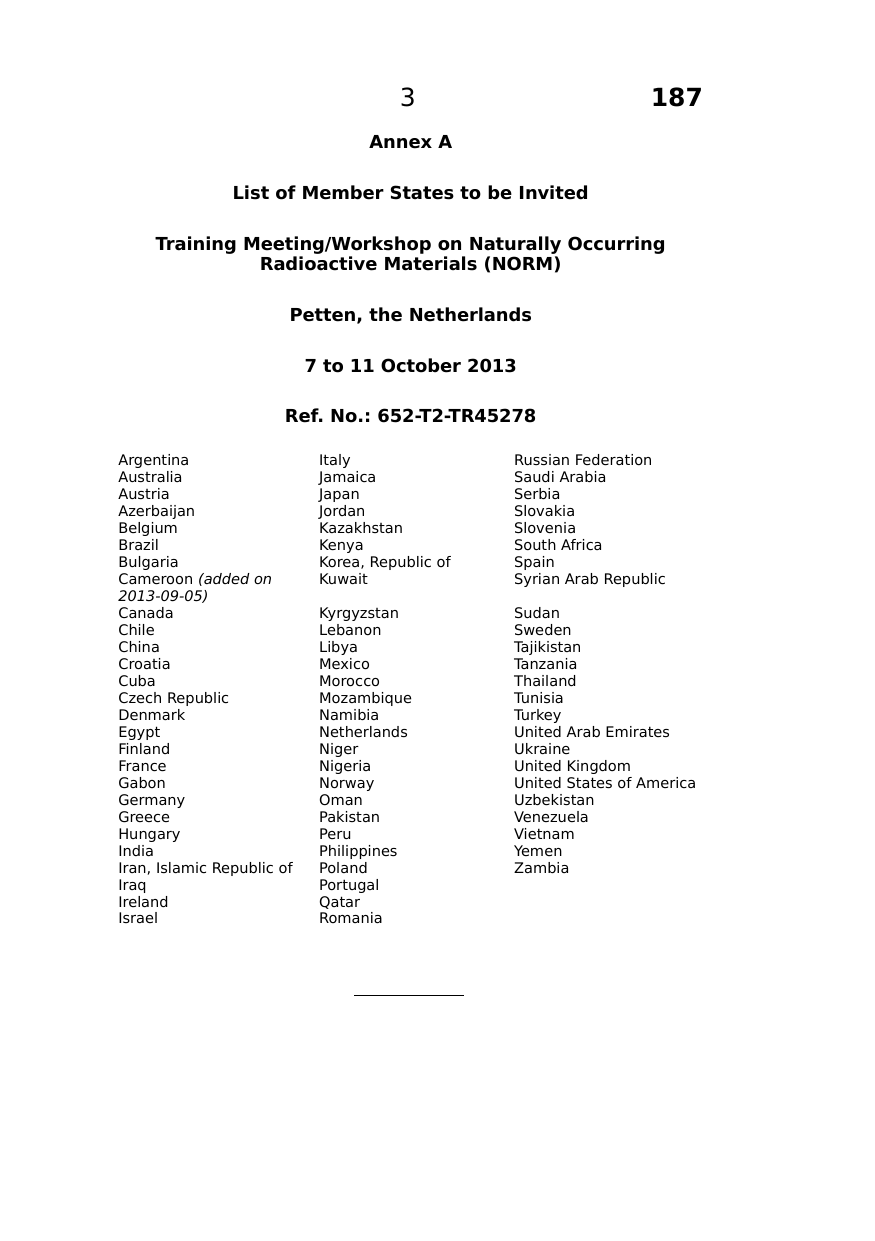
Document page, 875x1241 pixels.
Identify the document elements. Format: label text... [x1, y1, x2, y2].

table_cell Iran, Islamic Republic of [118, 860, 313, 876]
table_cell Morocco [313, 673, 508, 690]
table_cell Japan [313, 486, 508, 503]
table_cell [508, 894, 703, 910]
subtitle 7 to 11 October 2013 [118, 356, 703, 376]
table_cell Turkey [508, 707, 703, 724]
table_cell [508, 910, 703, 927]
table_cell Cameroon (added on 2013-09-05) [118, 571, 313, 605]
table_cell Australia [118, 469, 313, 486]
table_cell Ireland [118, 894, 313, 910]
table_cell Croatia [118, 656, 313, 673]
table_cell Sudan [508, 605, 703, 622]
table_cell Austria [118, 486, 313, 503]
table_cell Sweden [508, 622, 703, 639]
table_cell Korea, Republic of [313, 554, 508, 571]
table_header Russian Federation [508, 452, 703, 469]
table_cell Brazil [118, 537, 313, 554]
table_cell Chile [118, 622, 313, 639]
table_cell United States of America [508, 775, 703, 792]
table_cell Syrian Arab Republic [508, 571, 703, 605]
table_cell Namibia [313, 707, 508, 724]
table_cell United Kingdom [508, 758, 703, 774]
table_cell Tajikistan [508, 639, 703, 656]
table_cell Kuwait [313, 571, 508, 605]
subtitle Petten, the Netherlands [118, 305, 703, 326]
table_cell Jordan [313, 503, 508, 520]
table_cell Azerbaijan [118, 503, 313, 520]
table_cell Vietnam [508, 826, 703, 842]
table_cell Israel [118, 910, 313, 927]
table_cell Poland [313, 860, 508, 876]
table_cell Libya [313, 639, 508, 656]
table_cell Tanzania [508, 656, 703, 673]
table_header Argentina [118, 452, 313, 469]
table_cell Czech Republic [118, 690, 313, 707]
table_cell Kazakhstan [313, 520, 508, 537]
table_cell Oman [313, 792, 508, 808]
table_cell China [118, 639, 313, 656]
table_cell Venezuela [508, 809, 703, 826]
table_cell Tunisia [508, 690, 703, 707]
subtitle Ref. No.: 652-T2-TR45278 [118, 406, 703, 427]
table_cell United Arab Emirates [508, 724, 703, 741]
table_cell Cuba [118, 673, 313, 690]
table_cell Germany [118, 792, 313, 808]
table_cell Mozambique [313, 690, 508, 707]
table_cell Kenya [313, 537, 508, 554]
table_cell Slovenia [508, 520, 703, 537]
table_cell Peru [313, 826, 508, 842]
table_cell Lebanon [313, 622, 508, 639]
subtitle Annex A [118, 132, 703, 153]
table_cell Greece [118, 809, 313, 826]
table_cell Qatar [313, 894, 508, 910]
table_cell France [118, 758, 313, 774]
table_cell Egypt [118, 724, 313, 741]
table_cell Bulgaria [118, 554, 313, 571]
subtitle Training Meeting/Workshop on Naturally Occurring Radioactive Materials (NORM) [118, 233, 703, 275]
table_cell Hungary [118, 826, 313, 842]
table_cell Thailand [508, 673, 703, 690]
table_cell Portugal [313, 876, 508, 893]
table_cell Spain [508, 554, 703, 571]
table_cell Saudi Arabia [508, 469, 703, 486]
table_cell Yemen [508, 843, 703, 859]
table_cell Slovakia [508, 503, 703, 520]
table_cell Netherlands [313, 724, 508, 741]
table_cell Iraq [118, 876, 313, 893]
table_cell Pakistan [313, 809, 508, 826]
table_cell Denmark [118, 707, 313, 724]
table_cell Romania [313, 910, 508, 927]
table_cell Serbia [508, 486, 703, 503]
subtitle List of Member States to be Invited [118, 183, 703, 203]
table_cell Finland [118, 741, 313, 758]
table_cell Jamaica [313, 469, 508, 486]
table_cell Canada [118, 605, 313, 622]
table_cell Philippines [313, 843, 508, 859]
table_cell India [118, 843, 313, 859]
table_cell Uzbekistan [508, 792, 703, 808]
table_cell Nigeria [313, 758, 508, 774]
table_header Italy [313, 452, 508, 469]
table_cell Zambia [508, 860, 703, 876]
table_cell Mexico [313, 656, 508, 673]
table_cell South Africa [508, 537, 703, 554]
table_cell Ukraine [508, 741, 703, 758]
table_cell Belgium [118, 520, 313, 537]
table_cell Niger [313, 741, 508, 758]
table_cell Gabon [118, 775, 313, 792]
table_cell [508, 876, 703, 893]
table_cell Kyrgyzstan [313, 605, 508, 622]
table_cell Norway [313, 775, 508, 792]
